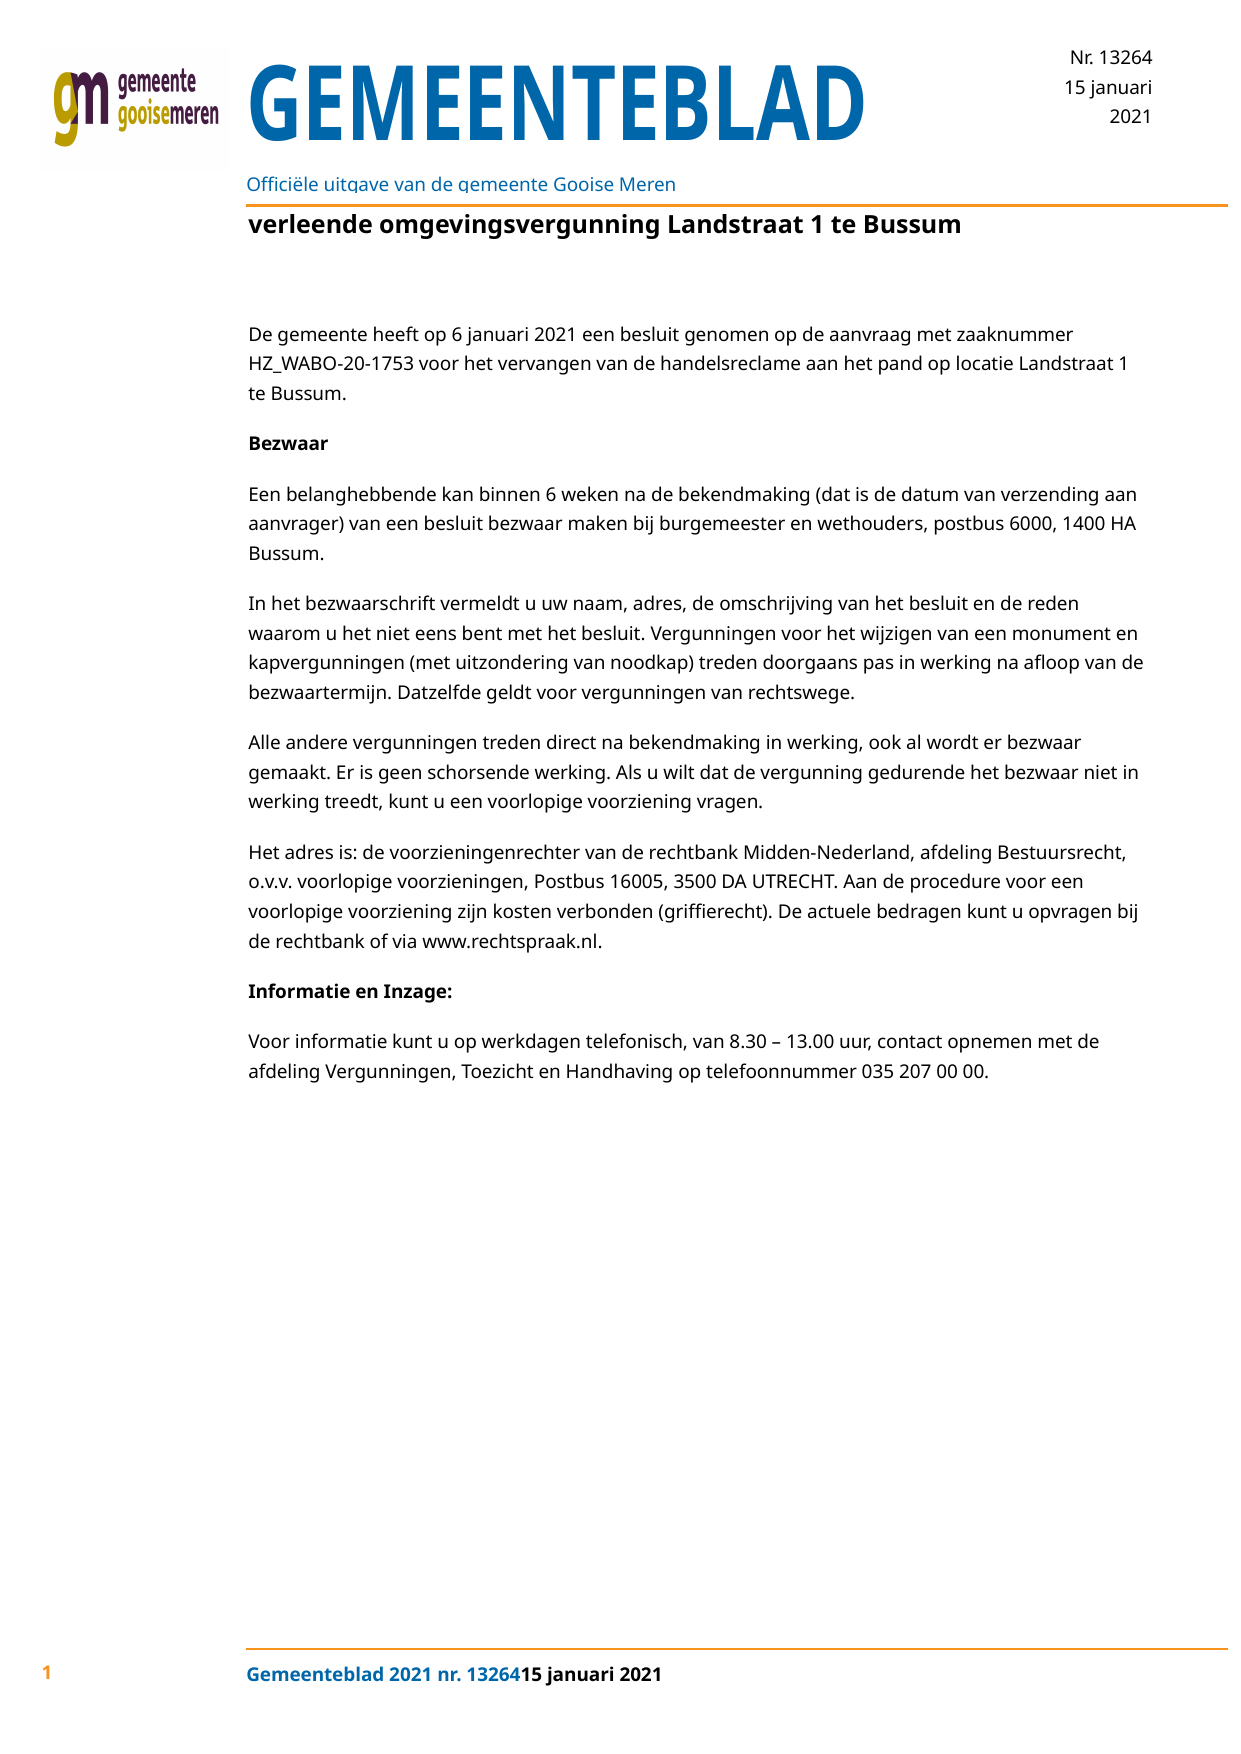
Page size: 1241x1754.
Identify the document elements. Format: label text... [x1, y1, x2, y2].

text Informatie en Inzage: [248, 978, 1152, 1004]
text Alle andere vergunningen treden direct na bekendmaking in werking, ook al wordt er bezwaar gemaakt. Er is geen schorsende werking. Als u wilt dat de vergunning gedurende het bezwaar niet in werking treedt, kunt u een voorlopige voorziening vragen. [248, 729, 1152, 814]
text Het adres is: de voorzieningenrechter van de rechtbank Midden-Nederland, afdeling Bestuursrecht, o.v.v. voorlopige voorzieningen, Postbus 16005, 3500 DA UTRECHT. Aan de procedure voor een voorlopige voorziening zijn kosten verbonden (griffierecht). De actuele bedragen kunt u opvragen bij de rechtbank of via www.rechtspraak.nl. [248, 839, 1152, 953]
text Voor informatie kunt u op werkdagen telefonisch, van 8.30 – 13.00 uur, contact opnemen met de afdeling Vergunningen, Toezicht en Handhaving op telefoonnummer 035 207 00 00. [248, 1029, 1152, 1084]
text Bezwaar [248, 430, 1152, 456]
text In het bezwaarschrift vermeldt u uw naam, adres, de omschrijving van het besluit en de reden waarom u het niet eens bent met het besluit. Vergunningen voor het wijzigen van een monument en kapvergunningen (met uitzondering van noodkap) treden doorgaans pas in werking na afloop van de bezwaartermijn. Datzelfde geldt voor vergunningen van rechtswege. [248, 590, 1152, 705]
text De gemeente heeft op 6 januari 2021 een besluit genomen op de aanvraag met zaaknummer HZ_WABO-20-1753 voor het vervangen van de handelsreclame aan het pand op locatie Landstraat 1 te Bussum. [248, 321, 1152, 406]
picture [41, 47, 231, 172]
text Een belanghebbende kan binnen 6 weken na de bekendmaking (dat is de datum van verzending aan aanvrager) van een besluit bezwaar maken bij burgemeester en wethouders, postbus 6000, 1400 HA Bussum. [248, 481, 1152, 566]
text verleende omgevingsvergunning Landstraat 1 te Bussum [248, 207, 1152, 241]
